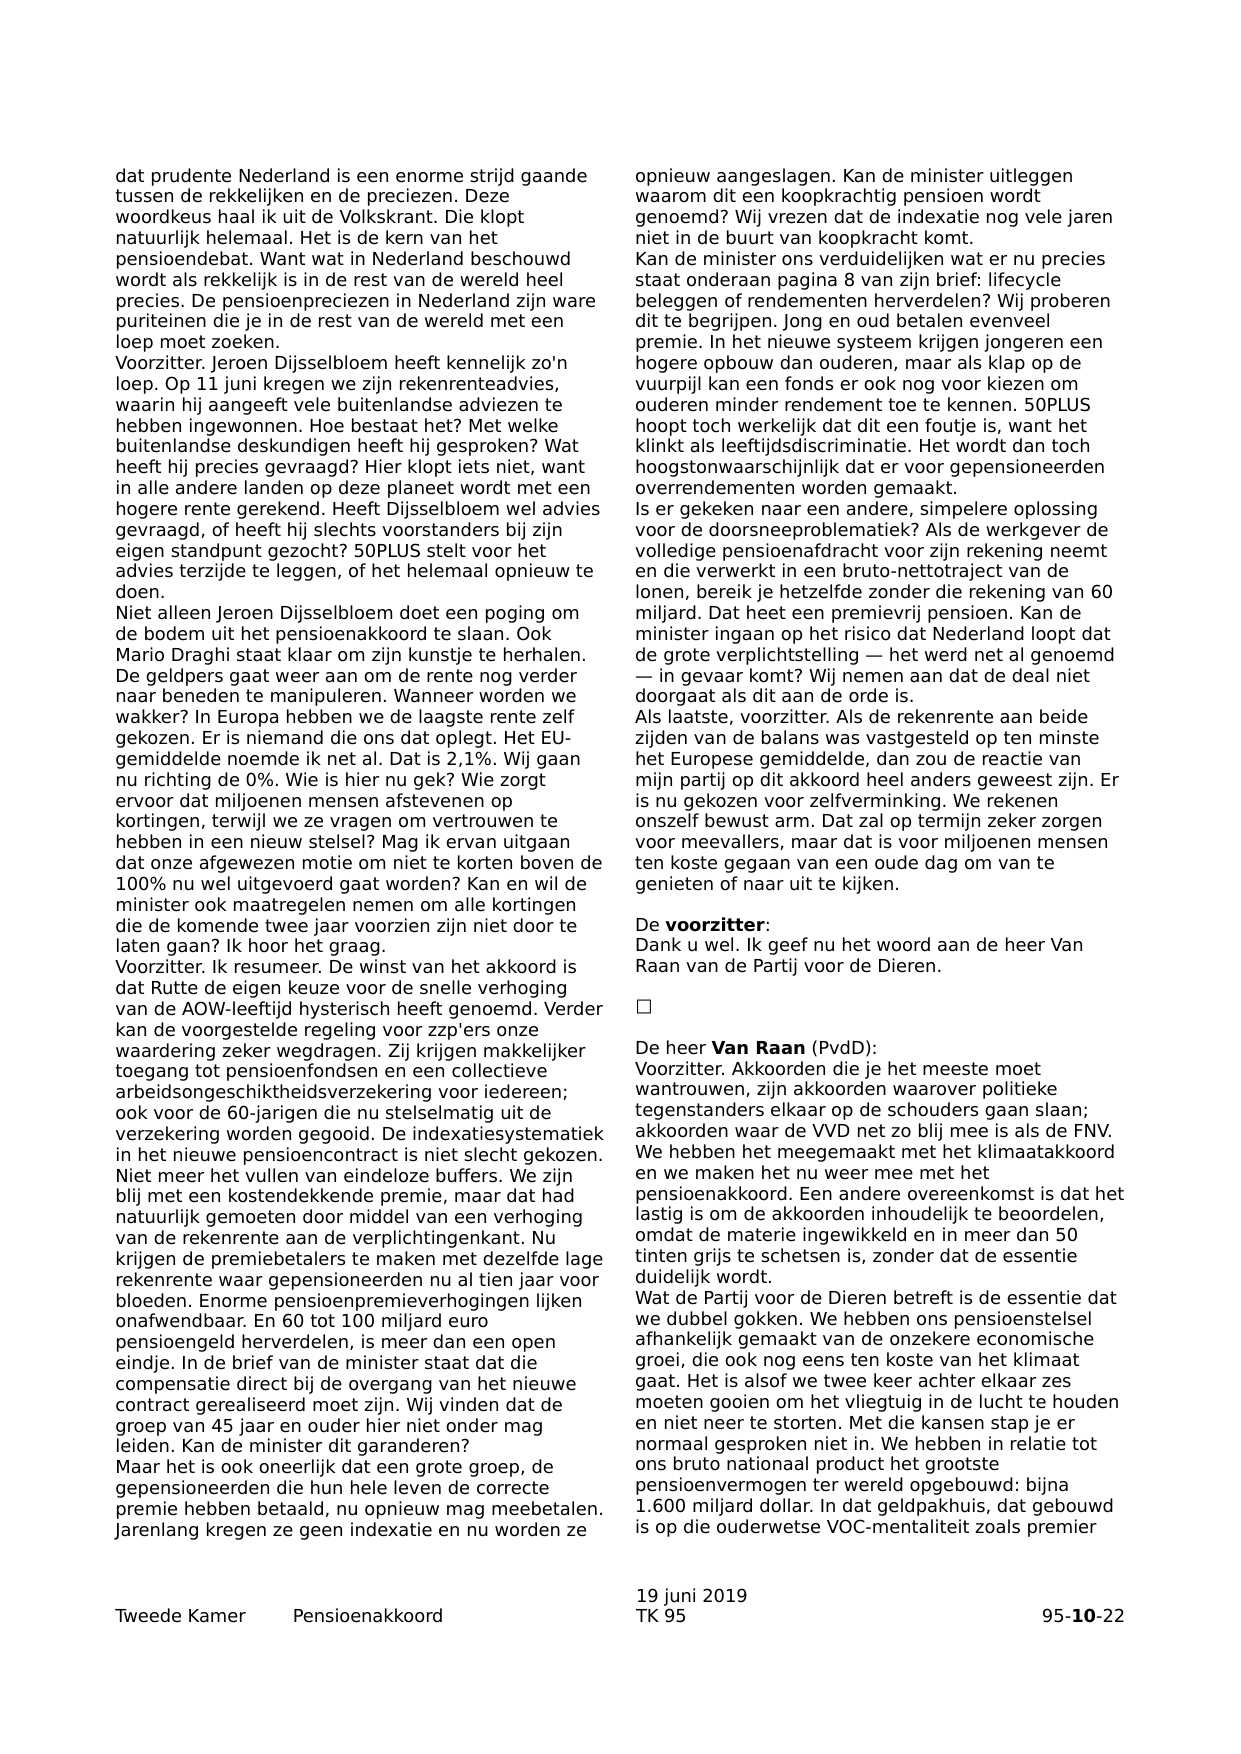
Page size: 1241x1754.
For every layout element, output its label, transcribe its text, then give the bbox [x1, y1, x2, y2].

text Als laatste, voorzitter. Als de rekenrente aan beide zijden van de balans was vastgesteld op ten minste het Europese gemiddelde, dan zou de reactie van mijn partij op dit akkoord heel anders geweest zijn. Er is nu gekozen voor zelfverminking. We rekenen onszelf bewust arm. Dat zal op termijn zeker zorgen voor meevallers, maar dat is voor miljoenen mensen ten koste gegaan van een oude dag om van te genieten of naar uit te kijken. [635, 707, 1125, 894]
text Is er gekeken naar een andere, simpelere oplossing voor de doorsneeproblematiek? Als de werkgever de volledige pensioenafdracht voor zijn rekening neemt en die verwerkt in een bruto-nettotraject van de lonen, bereik je hetzelfde zonder die rekening van 60 miljard. Dat heet een premievrij pensioen. Kan de minister ingaan op het risico dat Nederland loopt dat de grote verplichtstelling — het werd net al genoemd — in gevaar komt? Wij nemen aan dat de deal niet doorgaat als dit aan de orde is. [635, 499, 1125, 707]
text Maar het is ook oneerlijk dat een grote groep, de gepensioneerden die hun hele leven de correcte premie hebben betaald, nu opnieuw mag meebetalen. Jarenlang kregen ze geen indexatie en nu worden ze [115, 1457, 605, 1540]
text Voorzitter. Akkoorden die je het meeste moet wantrouwen, zijn akkoorden waarover politieke tegenstanders elkaar op de schouders gaan slaan; akkoorden waar de VVD net zo blij mee is als de FNV. We hebben het meegemaakt met het klimaatakkoord en we maken het nu weer mee met het pensioenakkoord. Een andere overeenkomst is dat het lastig is om de akkoorden inhoudelijk te beoordelen, omdat de materie ingewikkeld en in meer dan 50 tinten grijs te schetsen is, zonder dat de essentie duidelijk wordt. [635, 1058, 1125, 1287]
text De heer Van Raan (PvdD): [635, 1038, 1125, 1058]
text Dank u wel. Ik geef nu het woord aan de heer Van Raan van de Partij voor de Dieren. [635, 935, 1125, 977]
text dat prudente Nederland is een enorme strijd gaande tussen de rekkelijken en de preciezen. Deze woordkeus haal ik uit de Volkskrant. Die klopt natuurlijk helemaal. Het is de kern van het pensioendebat. Want wat in Nederland beschouwd wordt als rekkelijk is in de rest van de wereld heel precies. De pensioenpreciezen in Nederland zijn ware puriteinen die je in de rest van de wereld met een loep moet zoeken. [115, 165, 605, 353]
text ⬜ [635, 997, 1125, 1018]
text Voorzitter. Jeroen Dijsselbloem heeft kennelijk zo'n loep. Op 11 juni kregen we zijn rekenrenteadvies, waarin hij aangeeft vele buitenlandse adviezen te hebben ingewonnen. Hoe bestaat het? Met welke buitenlandse deskundigen heeft hij gesproken? Wat heeft hij precies gevraagd? Hier klopt iets niet, want in alle andere landen op deze planeet wordt met een hogere rente gerekend. Heeft Dijsselbloem wel advies gevraagd, of heeft hij slechts voorstanders bij zijn eigen standpunt gezocht? 50PLUS stelt voor het advies terzijde te leggen, of het helemaal opnieuw te doen. [115, 353, 605, 603]
text Niet alleen Jeroen Dijsselbloem doet een poging om de bodem uit het pensioenakkoord te slaan. Ook Mario Draghi staat klaar om zijn kunstje te herhalen. De geldpers gaat weer aan om de rente nog verder naar beneden te manipuleren. Wanneer worden we wakker? In Europa hebben we de laagste rente zelf gekozen. Er is niemand die ons dat oplegt. Het EU-gemiddelde noemde ik net al. Dat is 2,1%. Wij gaan nu richting de 0%. Wie is hier nu gek? Wie zorgt ervoor dat miljoenen mensen afstevenen op kortingen, terwijl we ze vragen om vertrouwen te hebben in een nieuw stelsel? Mag ik ervan uitgaan dat onze afgewezen motie om niet te korten boven de 100% nu wel uitgevoerd gaat worden? Kan en wil de minister ook maatregelen nemen om alle kortingen die de komende twee jaar voorzien zijn niet door te laten gaan? Ik hoor het graag. [115, 603, 605, 957]
text opnieuw aangeslagen. Kan de minister uitleggen waarom dit een koopkrachtig pensioen wordt genoemd? Wij vrezen dat de indexatie nog vele jaren niet in de buurt van koopkracht komt. [635, 165, 1125, 249]
text De voorzitter: [635, 914, 1125, 935]
text Wat de Partij voor de Dieren betreft is de essentie dat we dubbel gokken. We hebben ons pensioenstelsel afhankelijk gemaakt van de onzekere economische groei, die ook nog eens ten koste van het klimaat gaat. Het is alsof we twee keer achter elkaar zes moeten gooien om het vliegtuig in de lucht te houden en niet neer te storten. Met die kansen stap je er normaal gesproken niet in. We hebben in relatie tot ons bruto nationaal product het grootste pensioenvermogen ter wereld opgebouwd: bijna 1.600 miljard dollar. In dat geldpakhuis, dat gebouwd is op die ouderwetse VOC-mentaliteit zoals premier [635, 1287, 1125, 1537]
text Kan de minister ons verduidelijken wat er nu precies staat onderaan pagina 8 van zijn brief: lifecycle beleggen of rendementen herverdelen? Wij proberen dit te begrijpen. Jong en oud betalen evenveel premie. In het nieuwe systeem krijgen jongeren een hogere opbouw dan ouderen, maar als klap op de vuurpijl kan een fonds er ook nog voor kiezen om ouderen minder rendement toe te kennen. 50PLUS hoopt toch werkelijk dat dit een foutje is, want het klinkt als leeftijdsdiscriminatie. Het wordt dan toch hoogstonwaarschijnlijk dat er voor gepensioneerden overrendementen worden gemaakt. [635, 249, 1125, 499]
text Voorzitter. Ik resumeer. De winst van het akkoord is dat Rutte de eigen keuze voor de snelle verhoging van de AOW-leeftijd hysterisch heeft genoemd. Verder kan de voorgestelde regeling voor zzp'ers onze waardering zeker wegdragen. Zij krijgen makkelijker toegang tot pensioenfondsen en een collectieve arbeidsongeschiktheidsverzekering voor iedereen; ook voor de 60-jarigen die nu stelselmatig uit de verzekering worden gegooid. De indexatiesystematiek in het nieuwe pensioencontract is niet slecht gekozen. Niet meer het vullen van eindeloze buffers. We zijn blij met een kostendekkende premie, maar dat had natuurlijk gemoeten door middel van een verhoging van de rekenrente aan de verplichtingenkant. Nu krijgen de premiebetalers te maken met dezelfde lage rekenrente waar gepensioneerden nu al tien jaar voor bloeden. Enorme pensioenpremieverhogingen lijken onafwendbaar. En 60 tot 100 miljard euro pensioengeld herverdelen, is meer dan een open eindje. In de brief van de minister staat dat die compensatie direct bij de overgang van het nieuwe contract gerealiseerd moet zijn. Wij vinden dat de groep van 45 jaar en ouder hier niet onder mag leiden. Kan de minister dit garanderen? [115, 957, 605, 1457]
